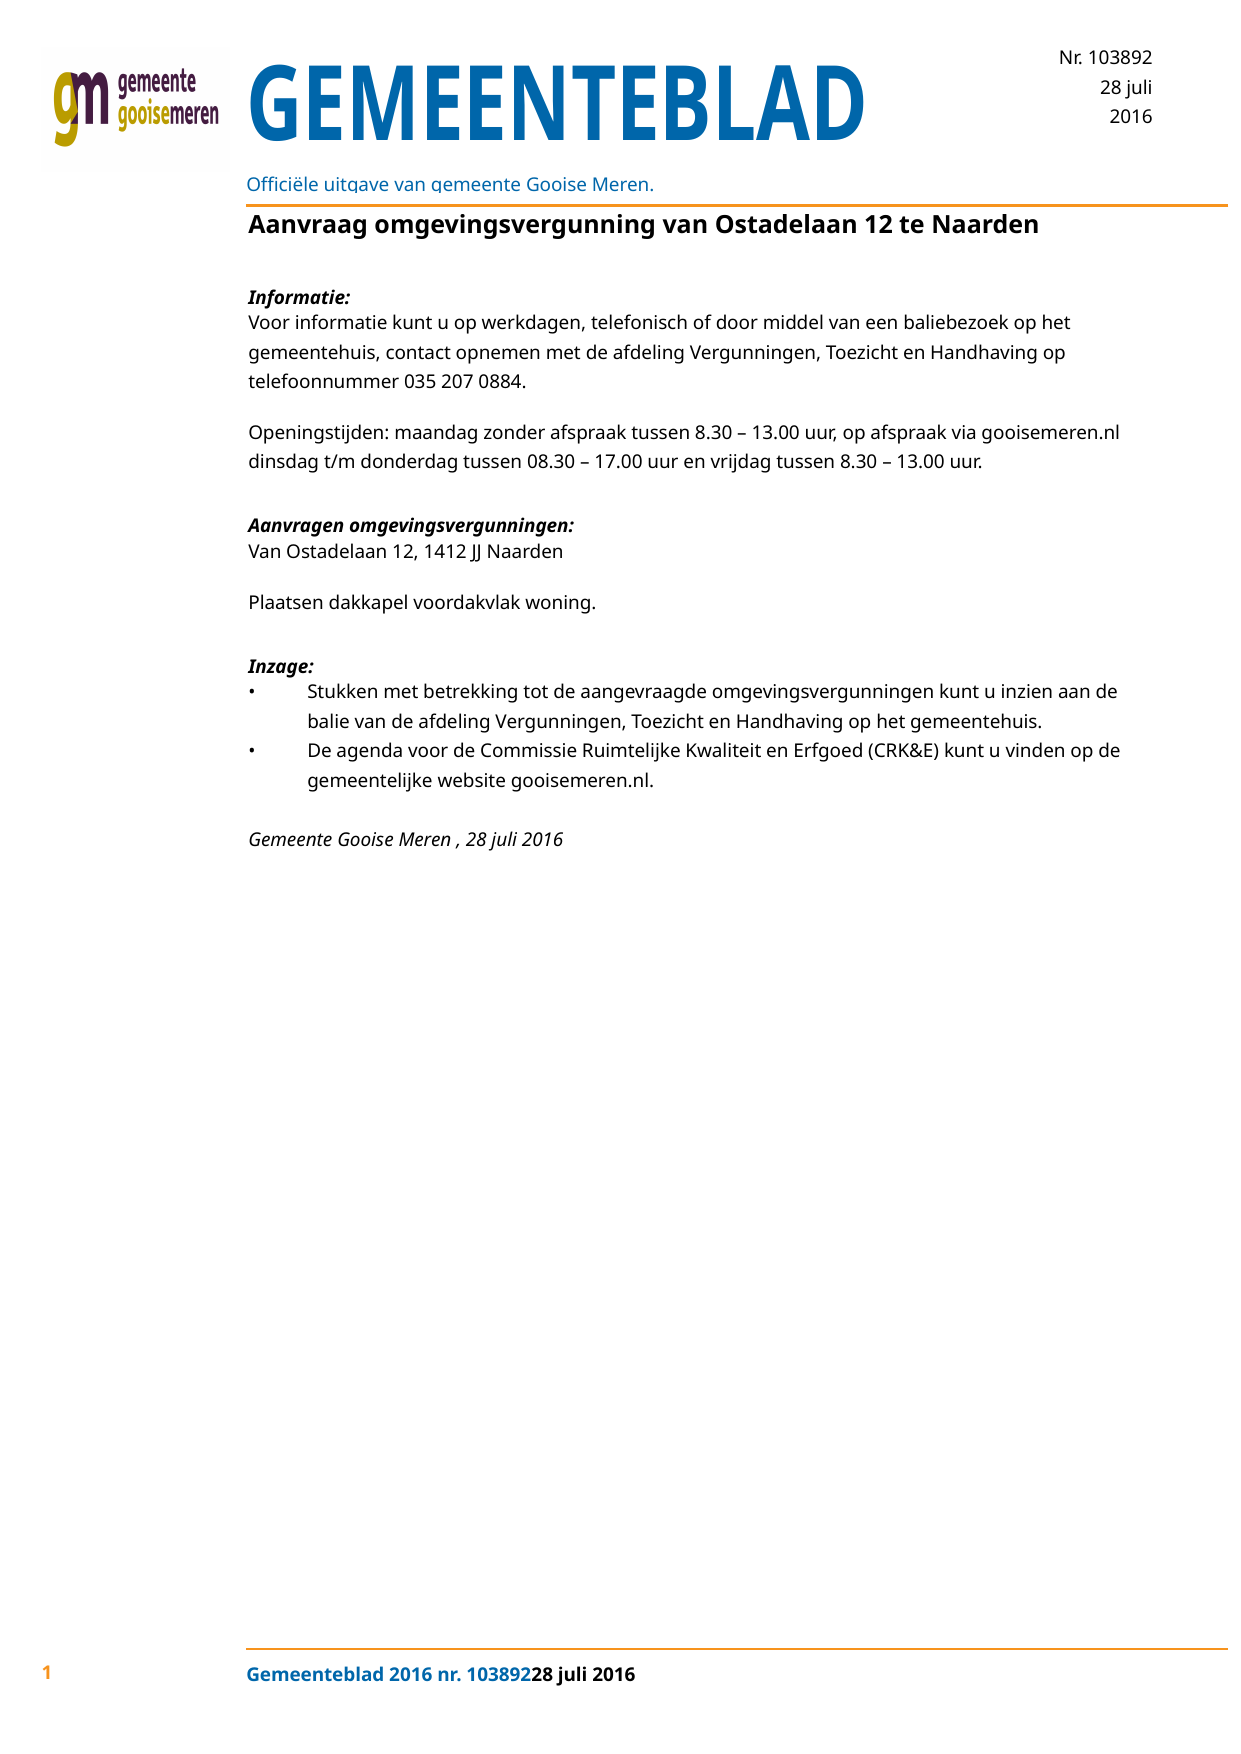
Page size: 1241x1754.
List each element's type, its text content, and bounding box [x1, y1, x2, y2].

text Plaatsen dakkapel voordakvlak woning. [248, 589, 1152, 614]
picture [41, 47, 231, 172]
text Informatie: [248, 284, 1152, 309]
text Aanvragen omgevingsvergunningen: [248, 513, 1152, 538]
text Aanvraag omgevingsvergunning van Ostadelaan 12 te Naarden [248, 207, 1152, 241]
text Inzage: [248, 653, 1152, 678]
text Voor informatie kunt u op werkdagen, telefonisch of door middel van een baliebezoek op het gemeentehuis, contact opnemen met de afdeling Vergunningen, Toezicht en Handhaving op telefoonnummer 035 207 0884. [248, 309, 1152, 394]
text Openingstijden: maandag zonder afspraak tussen 8.30 – 13.00 uur, op afspraak via gooisemeren.nl dinsdag t/m donderdag tussen 08.30 – 17.00 uur en vrijdag tussen 8.30 – 13.00 uur. [248, 419, 1152, 474]
list De agenda voor de Commissie Ruimtelijke Kwaliteit en Erfgoed (CRK&E) kunt u vinden op de gemeentelijke website gooisemeren.nl. [248, 738, 1152, 793]
text Gemeente Gooise Meren , 28 juli 2016 [248, 826, 1152, 852]
list Stukken met betrekking tot de aangevraagde omgevingsvergunningen kunt u inzien aan de balie van de afdeling Vergunningen, Toezicht en Handhaving op het gemeentehuis. [248, 678, 1152, 734]
text Van Ostadelaan 12, 1412 JJ Naarden [248, 538, 1152, 564]
